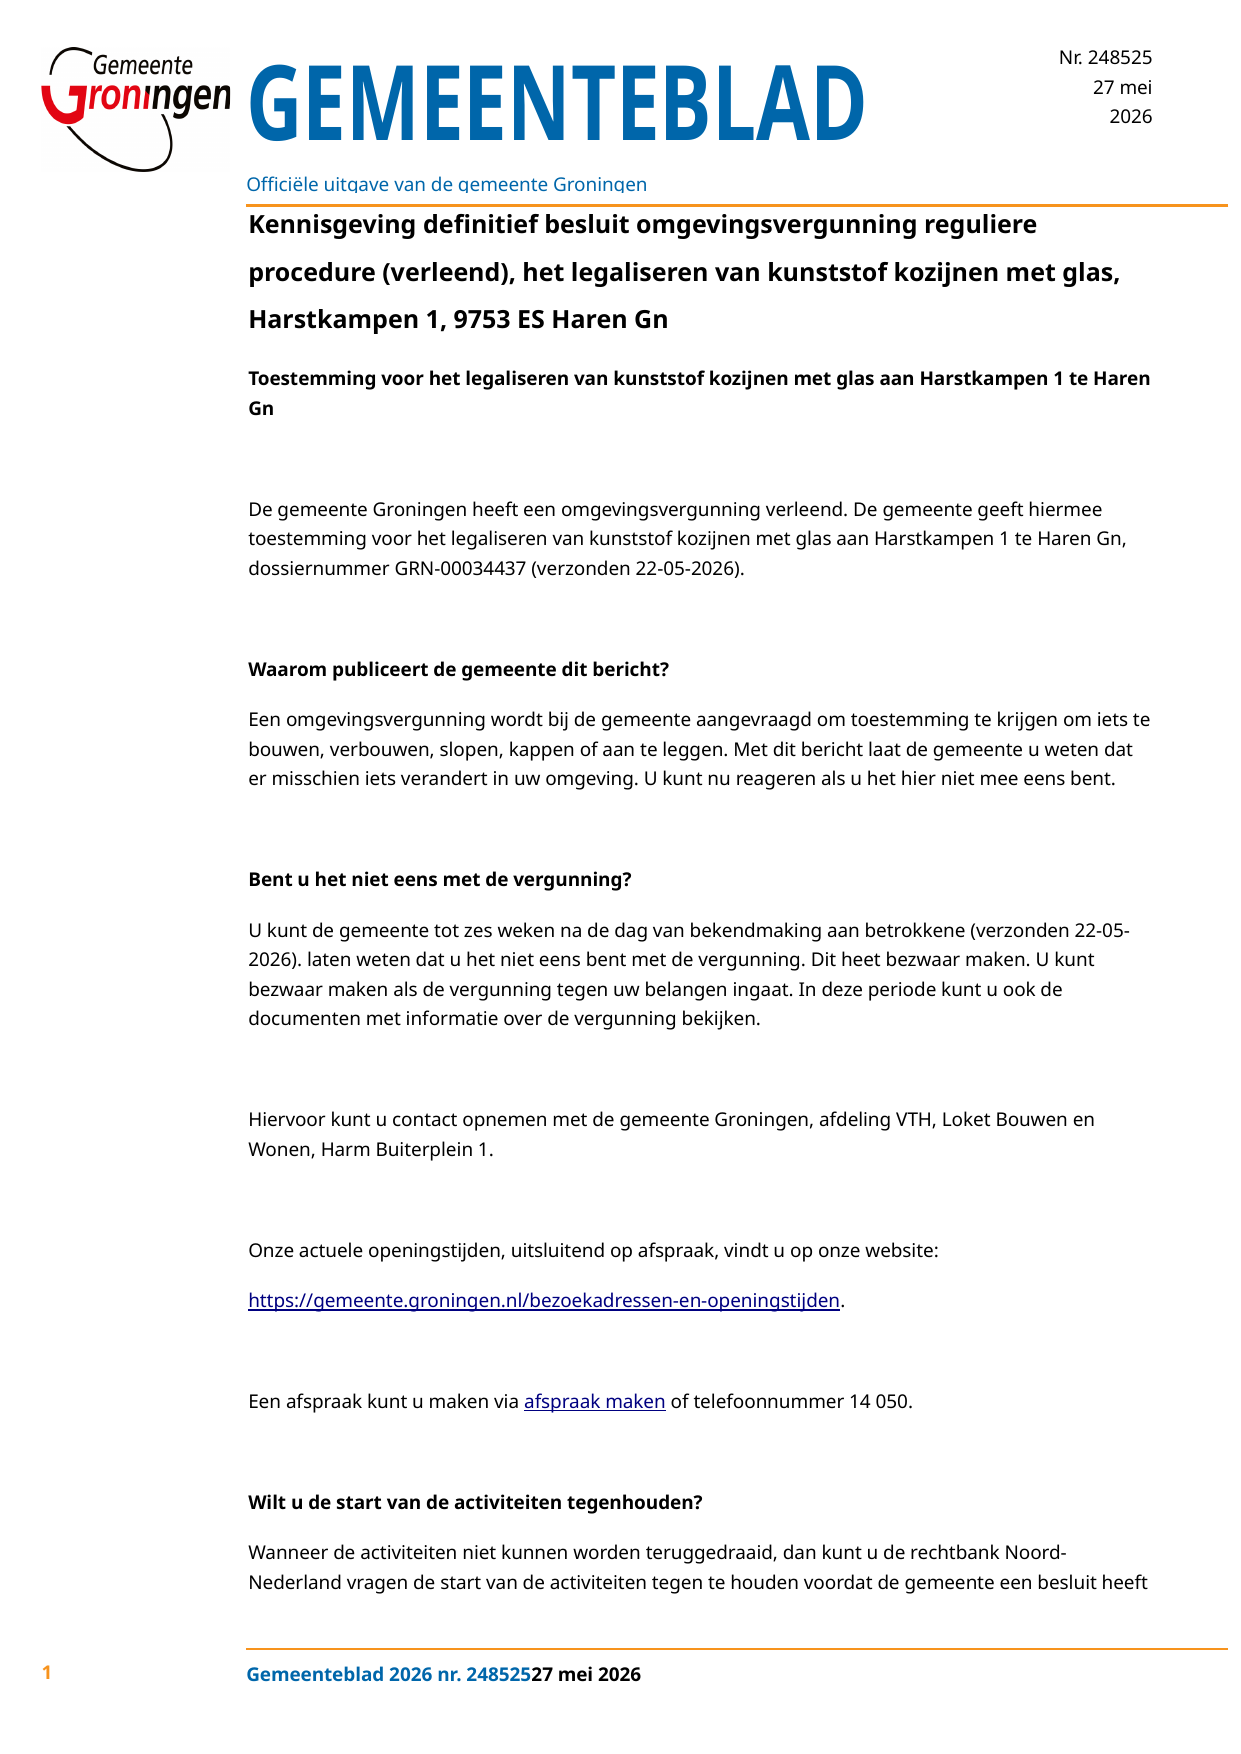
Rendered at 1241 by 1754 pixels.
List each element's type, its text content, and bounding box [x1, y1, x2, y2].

picture [41, 47, 231, 172]
text Een afspraak kunt u maken via afspraak maken of telefoonnummer 14 050. [248, 1388, 1152, 1414]
text U kunt de gemeente tot zes weken na de dag van bekendmaking aan betrokkene (verzonden 22-05-2026). laten weten dat u het niet eens bent met de vergunning. Dit heet bezwaar maken. U kunt bezwaar maken als de vergunning tegen uw belangen ingaat. In deze periode kunt u ook de documenten met informatie over de vergunning bekijken. [248, 917, 1152, 1031]
text Bent u het niet eens met de vergunning? [248, 866, 1152, 892]
text Toestemming voor het legaliseren van kunststof kozijnen met glas aan Harstkampen 1 te Haren Gn [248, 366, 1152, 421]
text Wilt u de start van de activiteiten tegenhouden? [248, 1489, 1152, 1514]
text De gemeente Groningen heeft een omgevingsvergunning verleend. De gemeente geeft hiermee toestemming voor het legaliseren van kunststof kozijnen met glas aan Harstkampen 1 te Haren Gn, dossiernummer GRN-00034437 (verzonden 22-05-2026). [248, 496, 1152, 581]
text https://gemeente.groningen.nl/bezoekadressen-en-openingstijden. [248, 1287, 1152, 1313]
text Een omgevingsvergunning wordt bij de gemeente aangevraagd om toestemming te krijgen om iets te bouwen, verbouwen, slopen, kappen of aan te leggen. Met dit bericht laat de gemeente u weten dat er misschien iets verandert in uw omgeving. U kunt nu reageren als u het hier niet mee eens bent. [248, 706, 1152, 791]
text Hiervoor kunt u contact opnemen met de gemeente Groningen, afdeling VTH, Loket Bouwen en Wonen, Harm Buiterplein 1. [248, 1106, 1152, 1162]
text Onze actuele openingstijden, uitsluitend op afspraak, vindt u op onze website: [248, 1237, 1152, 1262]
text Waarom publiceert de gemeente dit bericht? [248, 656, 1152, 682]
text Wanneer de activiteiten niet kunnen worden teruggedraaid, dan kunt u de rechtbank Noord-Nederland vragen de start van de activiteiten tegen te houden voordat de gemeente een besluit heeft [248, 1539, 1152, 1594]
text Kennisgeving definitief besluit omgevingsvergunning reguliere procedure (verleend), het legaliseren van kunststof kozijnen met glas, Harstkampen 1, 9753 ES Haren Gn [248, 207, 1152, 336]
